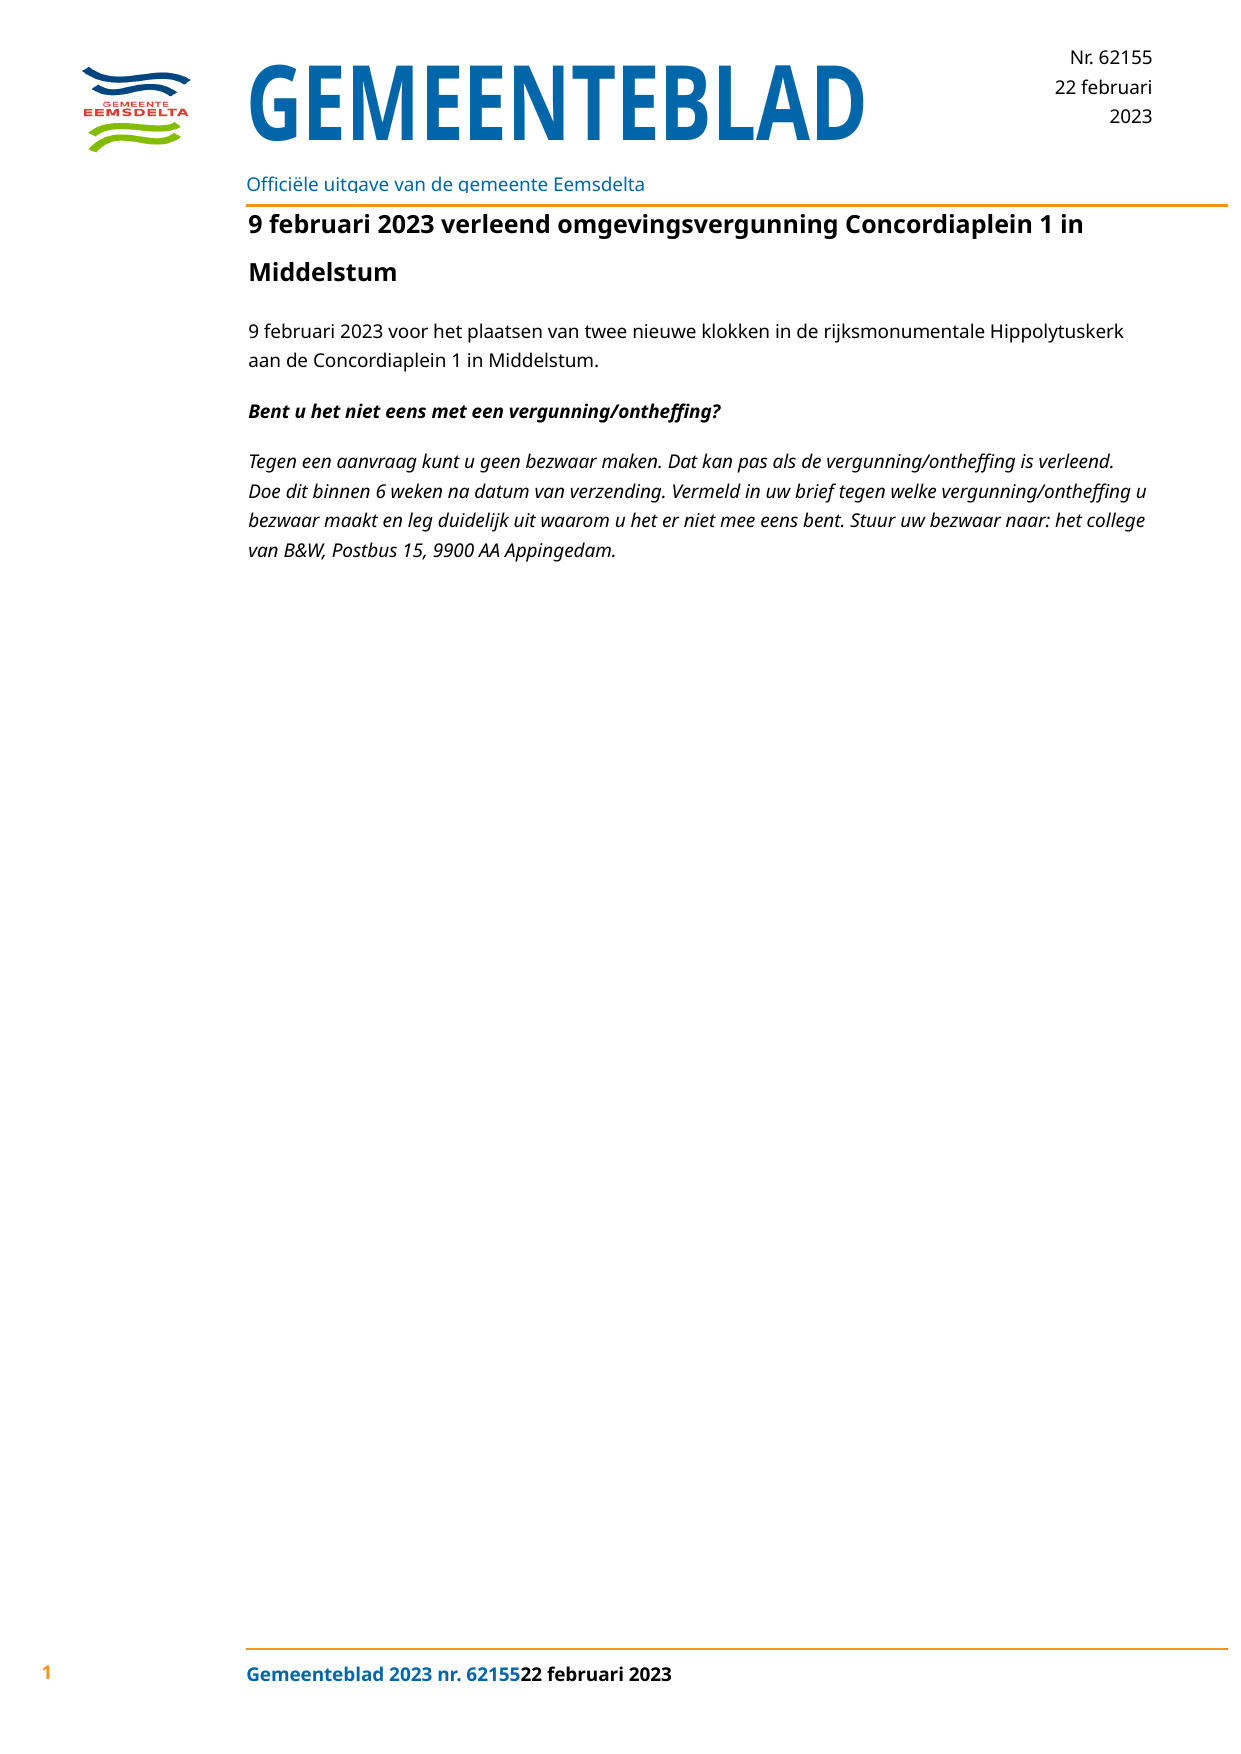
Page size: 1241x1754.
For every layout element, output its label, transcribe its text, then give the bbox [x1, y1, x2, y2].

text Bent u het niet eens met een vergunning/ontheffing? [248, 398, 1152, 424]
text Tegen een aanvraag kunt u geen bezwaar maken. Dat kan pas als de vergunning/ontheffing is verleend. Doe dit binnen 6 weken na datum van verzending. Vermeld in uw brief tegen welke vergunning/ontheffing u bezwaar maakt en leg duidelijk uit waarom u het er niet mee eens bent. Stuur uw bezwaar naar: het college van B&W, Postbus 15, 9900 AA Appingedam. [248, 448, 1152, 563]
text 9 februari 2023 voor het plaatsen van twee nieuwe klokken in de rijksmonumentale Hippolytuskerk aan de Concordiaplein 1 in Middelstum. [248, 318, 1152, 373]
text 9 februari 2023 verleend omgevingsvergunning Concordiaplein 1 in Middelstum [248, 207, 1152, 288]
picture [41, 47, 231, 172]
